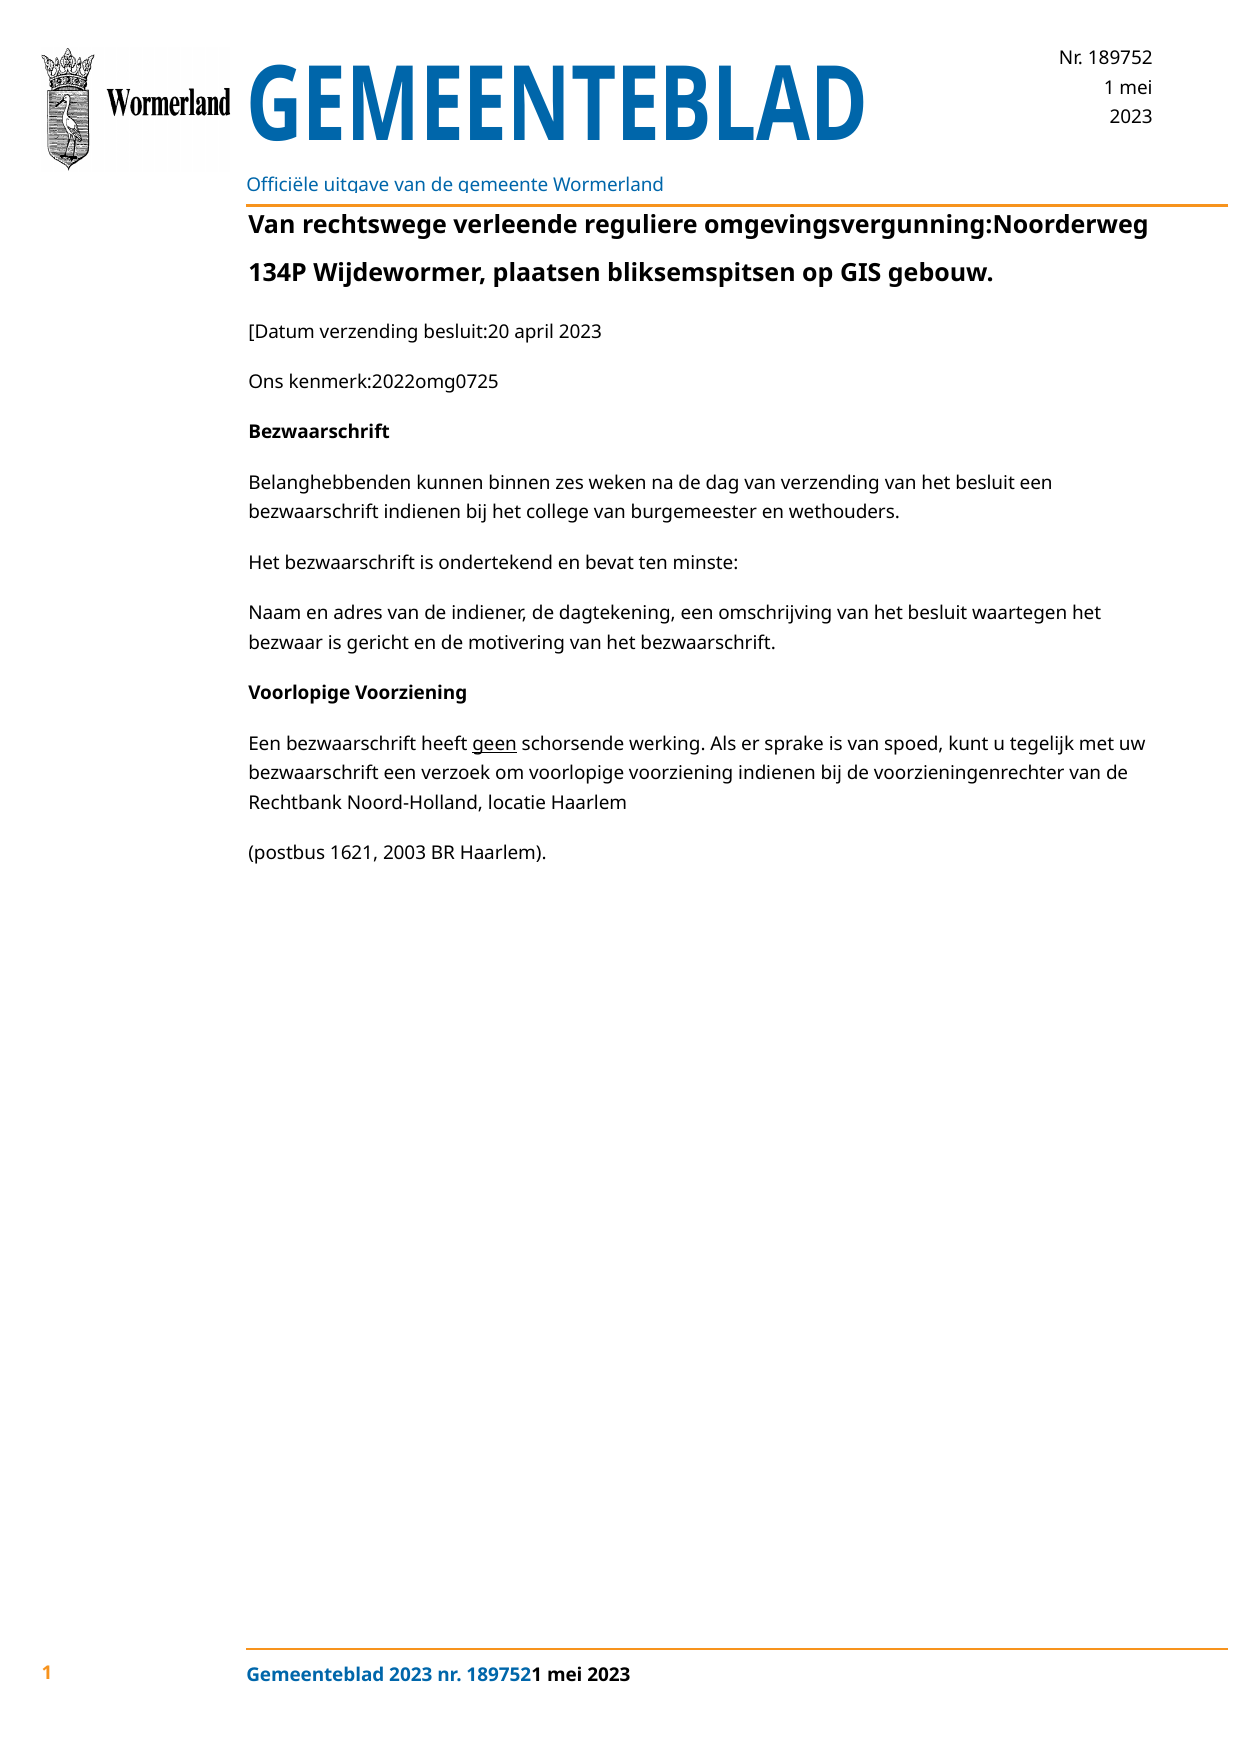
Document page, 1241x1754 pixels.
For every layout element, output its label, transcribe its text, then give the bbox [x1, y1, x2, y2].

text Voorlopige Voorziening [248, 679, 1152, 705]
text Bezwaarschrift [248, 419, 1152, 444]
text Belanghebbenden kunnen binnen zes weken na de dag van verzending van het besluit een bezwaarschrift indienen bij het college van burgemeester en wethouders. [248, 469, 1152, 524]
text (postbus 1621, 2003 BR Haarlem). [248, 839, 1152, 865]
text Ons kenmerk:2022omg0725 [248, 368, 1152, 394]
text Naam en adres van de indiener, de dagtekening, een omschrijving van het besluit waartegen het bezwaar is gericht en de motivering van het bezwaarschrift. [248, 599, 1152, 655]
text Van rechtswege verleende reguliere omgevingsvergunning:Noorderweg 134P Wijdewormer, plaatsen bliksemspitsen op GIS gebouw. [248, 207, 1152, 288]
text Het bezwaarschrift is ondertekend en bevat ten minste: [248, 549, 1152, 575]
text Een bezwaarschrift heeft geen schorsende werking. Als er sprake is van spoed, kunt u tegelijk met uw bezwaarschrift een verzoek om voorlopige voorziening indienen bij de voorzieningenrechter van de Rechtbank Noord-Holland, locatie Haarlem [248, 730, 1152, 815]
text [Datum verzending besluit:20 april 2023 [248, 318, 1152, 344]
picture [41, 47, 231, 172]
